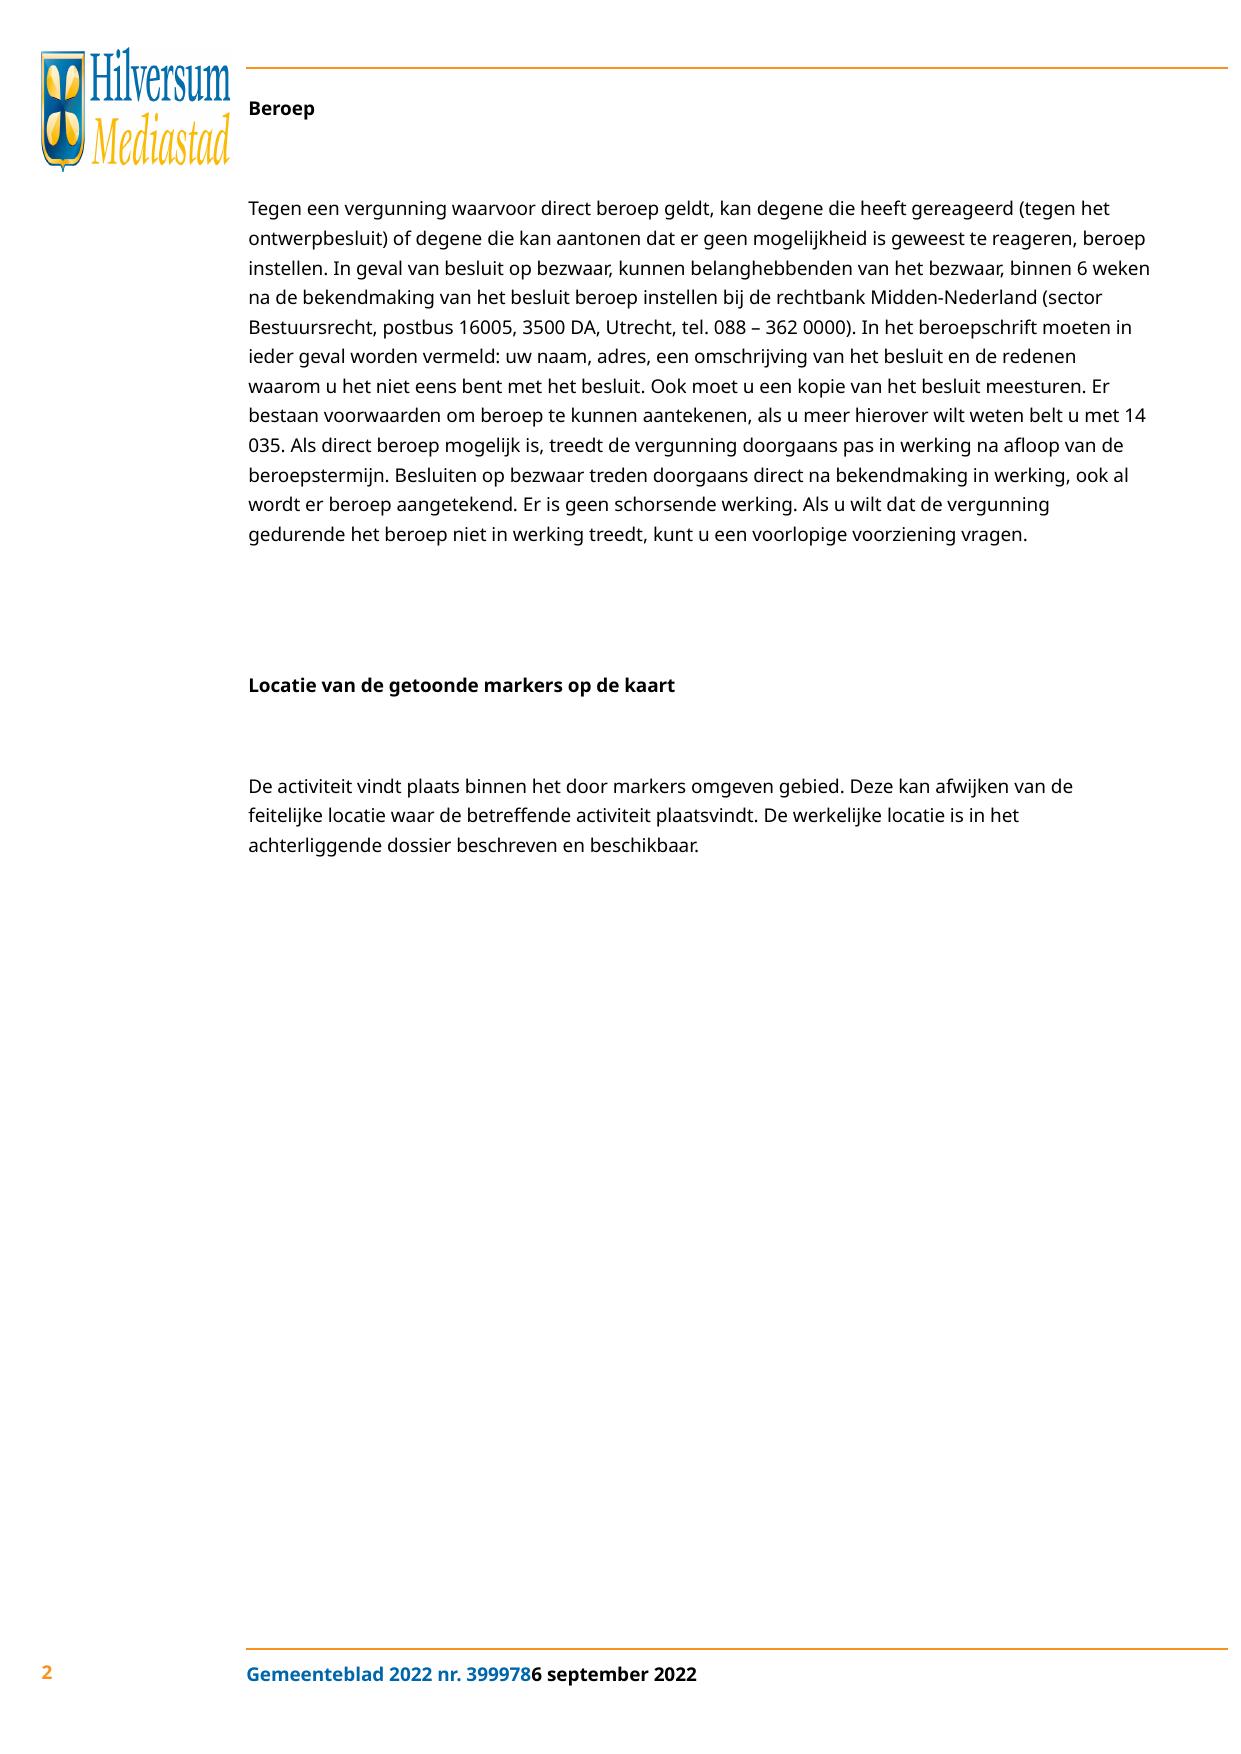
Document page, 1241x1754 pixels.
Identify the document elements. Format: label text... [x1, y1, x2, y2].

text Beroep [248, 95, 1152, 121]
text De activiteit vindt plaats binnen het door markers omgeven gebied. Deze kan afwijken van de feitelijke locatie waar de betreffende activiteit plaatsvindt. De werkelijke locatie is in het achterliggende dossier beschreven en beschikbaar. [248, 773, 1152, 858]
text Locatie van de getoonde markers op de kaart [248, 672, 1152, 698]
picture [41, 47, 231, 172]
text Tegen een vergunning waarvoor direct beroep geldt, kan degene die heeft gereageerd (tegen het ontwerpbesluit) of degene die kan aantonen dat er geen mogelijkheid is geweest te reageren, beroep instellen. In geval van besluit op bezwaar, kunnen belanghebbenden van het bezwaar, binnen 6 weken na de bekendmaking van het besluit beroep instellen bij de rechtbank Midden-Nederland (sector Bestuursrecht, postbus 16005, 3500 DA, Utrecht, tel. 088 – 362 0000). In het beroepschrift moeten in ieder geval worden vermeld: uw naam, adres, een omschrijving van het besluit en de redenen waarom u het niet eens bent met het besluit. Ook moet u een kopie van het besluit meesturen. Er bestaan voorwaarden om beroep te kunnen aantekenen, als u meer hierover wilt weten belt u met 14 035. Als direct beroep mogelijk is, treedt de vergunning doorgaans pas in werking na afloop van de beroepstermijn. Besluiten op bezwaar treden doorgaans direct na bekendmaking in werking, ook al wordt er beroep aangetekend. Er is geen schorsende werking. Als u wilt dat de vergunning gedurende het beroep niet in werking treedt, kunt u een voorlopige voorziening vragen. [248, 196, 1152, 547]
